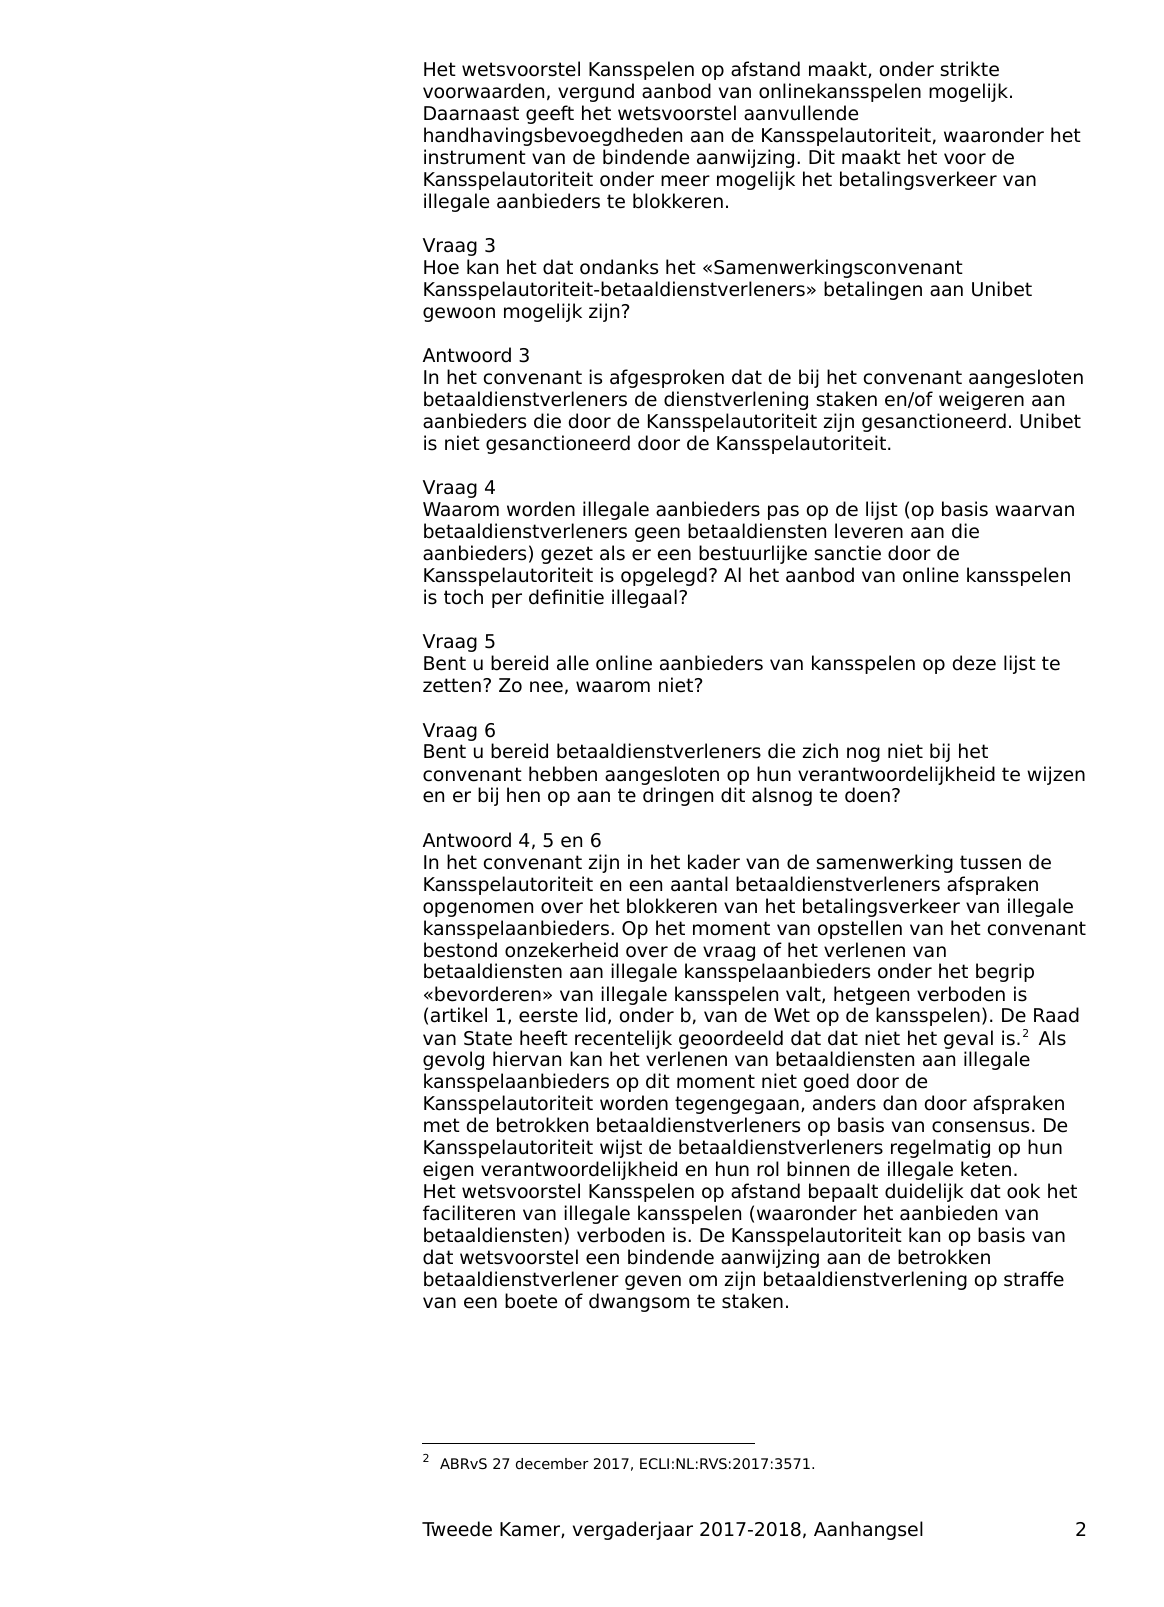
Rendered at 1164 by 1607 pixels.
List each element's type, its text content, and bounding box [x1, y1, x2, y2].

text Het wetsvoorstel Kansspelen op afstand maakt, onder strikte voorwaarden, vergund aanbod van onlinekansspelen mogelijk. Daarnaast geeft het wetsvoorstel aanvullende handhavingsbevoegdheden aan de Kansspelautoriteit, waaronder het instrument van de bindende aanwijzing. Dit maakt het voor de Kansspelautoriteit onder meer mogelijk het betalingsverkeer van illegale aanbieders te blokkeren. [422, 59, 1087, 213]
text Hoe kan het dat ondanks het «Samenwerkingsconvenant Kansspelautoriteit-betaaldienstverleners» betalingen aan Unibet gewoon mogelijk zijn? [422, 257, 1087, 323]
text Antwoord 4, 5 en 6 [422, 829, 1087, 852]
text Waarom worden illegale aanbieders pas op de lijst (op basis waarvan betaaldienstverleners geen betaaldiensten leveren aan die aanbieders) gezet als er een bestuurlijke sanctie door de Kansspelautoriteit is opgelegd? Al het aanbod van online kansspelen is toch per definitie illegaal? [422, 499, 1087, 609]
text Vraag 4 [422, 477, 1087, 499]
text Bent u bereid alle online aanbieders van kansspelen op deze lijst te zetten? Zo nee, waarom niet? [422, 653, 1087, 697]
text In het convenant zijn in het kader van de samenwerking tussen de Kansspelautoriteit en een aantal betaaldienstverleners afspraken opgenomen over het blokkeren van het betalingsverkeer van illegale kansspelaanbieders. Op het moment van opstellen van het convenant bestond onzekerheid over de vraag of het verlenen van betaaldiensten aan illegale kansspelaanbieders onder het begrip «bevorderen» van illegale kansspelen valt, hetgeen verboden is (artikel 1, eerste lid, onder b, van de Wet op de kansspelen). De Raad van State heeft recentelijk geoordeeld dat dat niet het geval is. Als gevolg hiervan kan het verlenen van betaaldiensten aan illegale kansspelaanbieders op dit moment niet goed door de Kansspelautoriteit worden tegengegaan, anders dan door afspraken met de betrokken betaaldienstverleners op basis van consensus. De Kansspelautoriteit wijst de betaaldienstverleners regelmatig op hun eigen verantwoordelijkheid en hun rol binnen de illegale keten. [422, 852, 1087, 1181]
text Antwoord 3 [422, 345, 1087, 367]
text Vraag 6 [422, 719, 1087, 741]
text Het wetsvoorstel Kansspelen op afstand bepaalt duidelijk dat ook het faciliteren van illegale kansspelen (waaronder het aanbieden van betaaldiensten) verboden is. De Kansspelautoriteit kan op basis van dat wetsvoorstel een bindende aanwijzing aan de betrokken betaaldienstverlener geven om zijn betaaldienstverlening op straffe van een boete of dwangsom te staken. [422, 1181, 1087, 1313]
text ABRvS 27 december 2017, ECLI:NL:RVS:2017:3571. [422, 1452, 1087, 1474]
text Vraag 5 [422, 631, 1087, 653]
text Bent u bereid betaaldienstverleners die zich nog niet bij het convenant hebben aangesloten op hun verantwoordelijkheid te wijzen en er bij hen op aan te dringen dit alsnog te doen? [422, 741, 1087, 807]
text Vraag 3 [422, 235, 1087, 257]
text In het convenant is afgesproken dat de bij het convenant aangesloten betaaldienstverleners de dienstverlening staken en/of weigeren aan aanbieders die door de Kansspelautoriteit zijn gesanctioneerd. Unibet is niet gesanctioneerd door de Kansspelautoriteit. [422, 367, 1087, 455]
